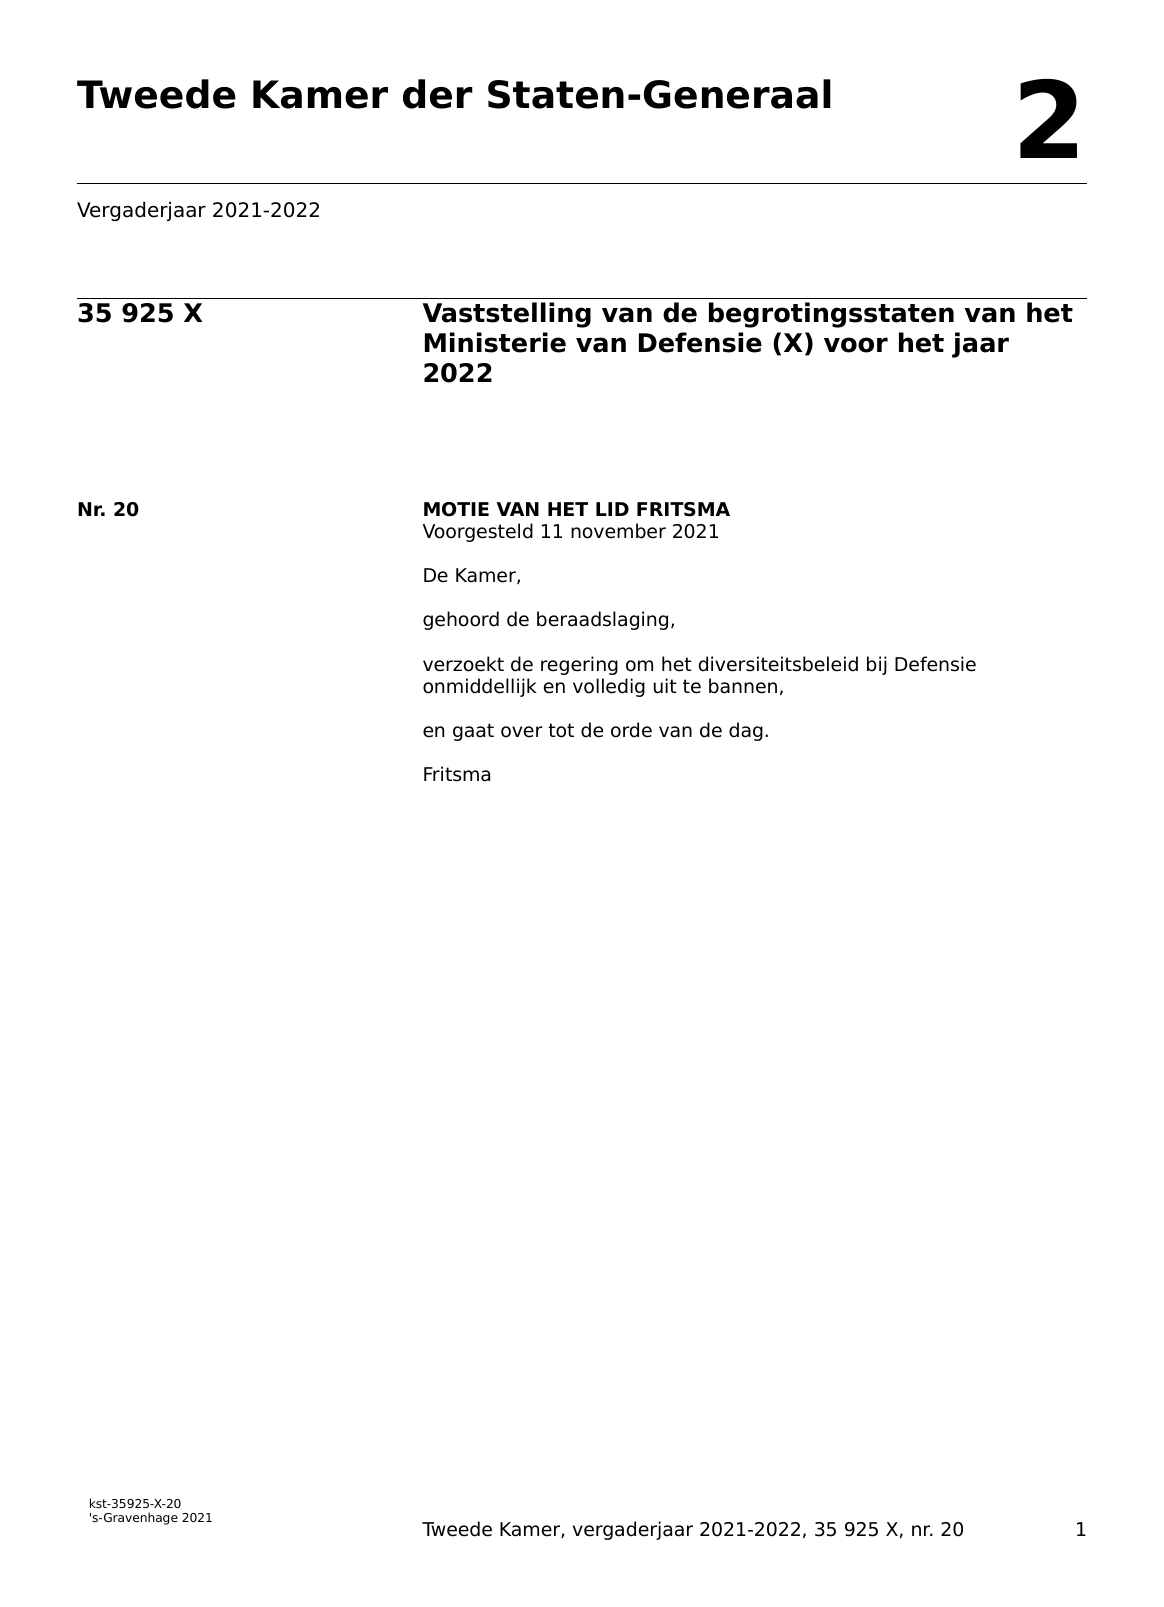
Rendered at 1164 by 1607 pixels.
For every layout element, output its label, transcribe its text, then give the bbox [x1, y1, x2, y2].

table_header Tweede Kamer der Staten-Generaal [77, 59, 886, 183]
text kst-35925-X-20 [88, 1497, 323, 1511]
table_cell Vergaderjaar 2021-2022 [77, 184, 1087, 298]
table_header 2 [886, 59, 1087, 183]
text De Kamer, [422, 565, 1087, 587]
text en gaat over tot de orde van de dag. [422, 720, 1087, 742]
subtitle Nr. 20 MOTIE VAN HET LID FRITSMA [77, 499, 1087, 521]
subtitle 35 925 X Vaststelling van de begrotingsstaten van het Ministerie van Defensie (X) voor het jaar 2022 [77, 299, 1087, 388]
text 's-Gravenhage 2021 [88, 1511, 323, 1525]
text gehoord de beraadslaging, [422, 609, 1087, 631]
text Fritsma [422, 764, 1087, 786]
text verzoekt de regering om het diversiteitsbeleid bij Defensie onmiddellijk en volledig uit te bannen, [422, 653, 1087, 697]
text Voorgesteld 11 november 2021 [422, 521, 1087, 543]
